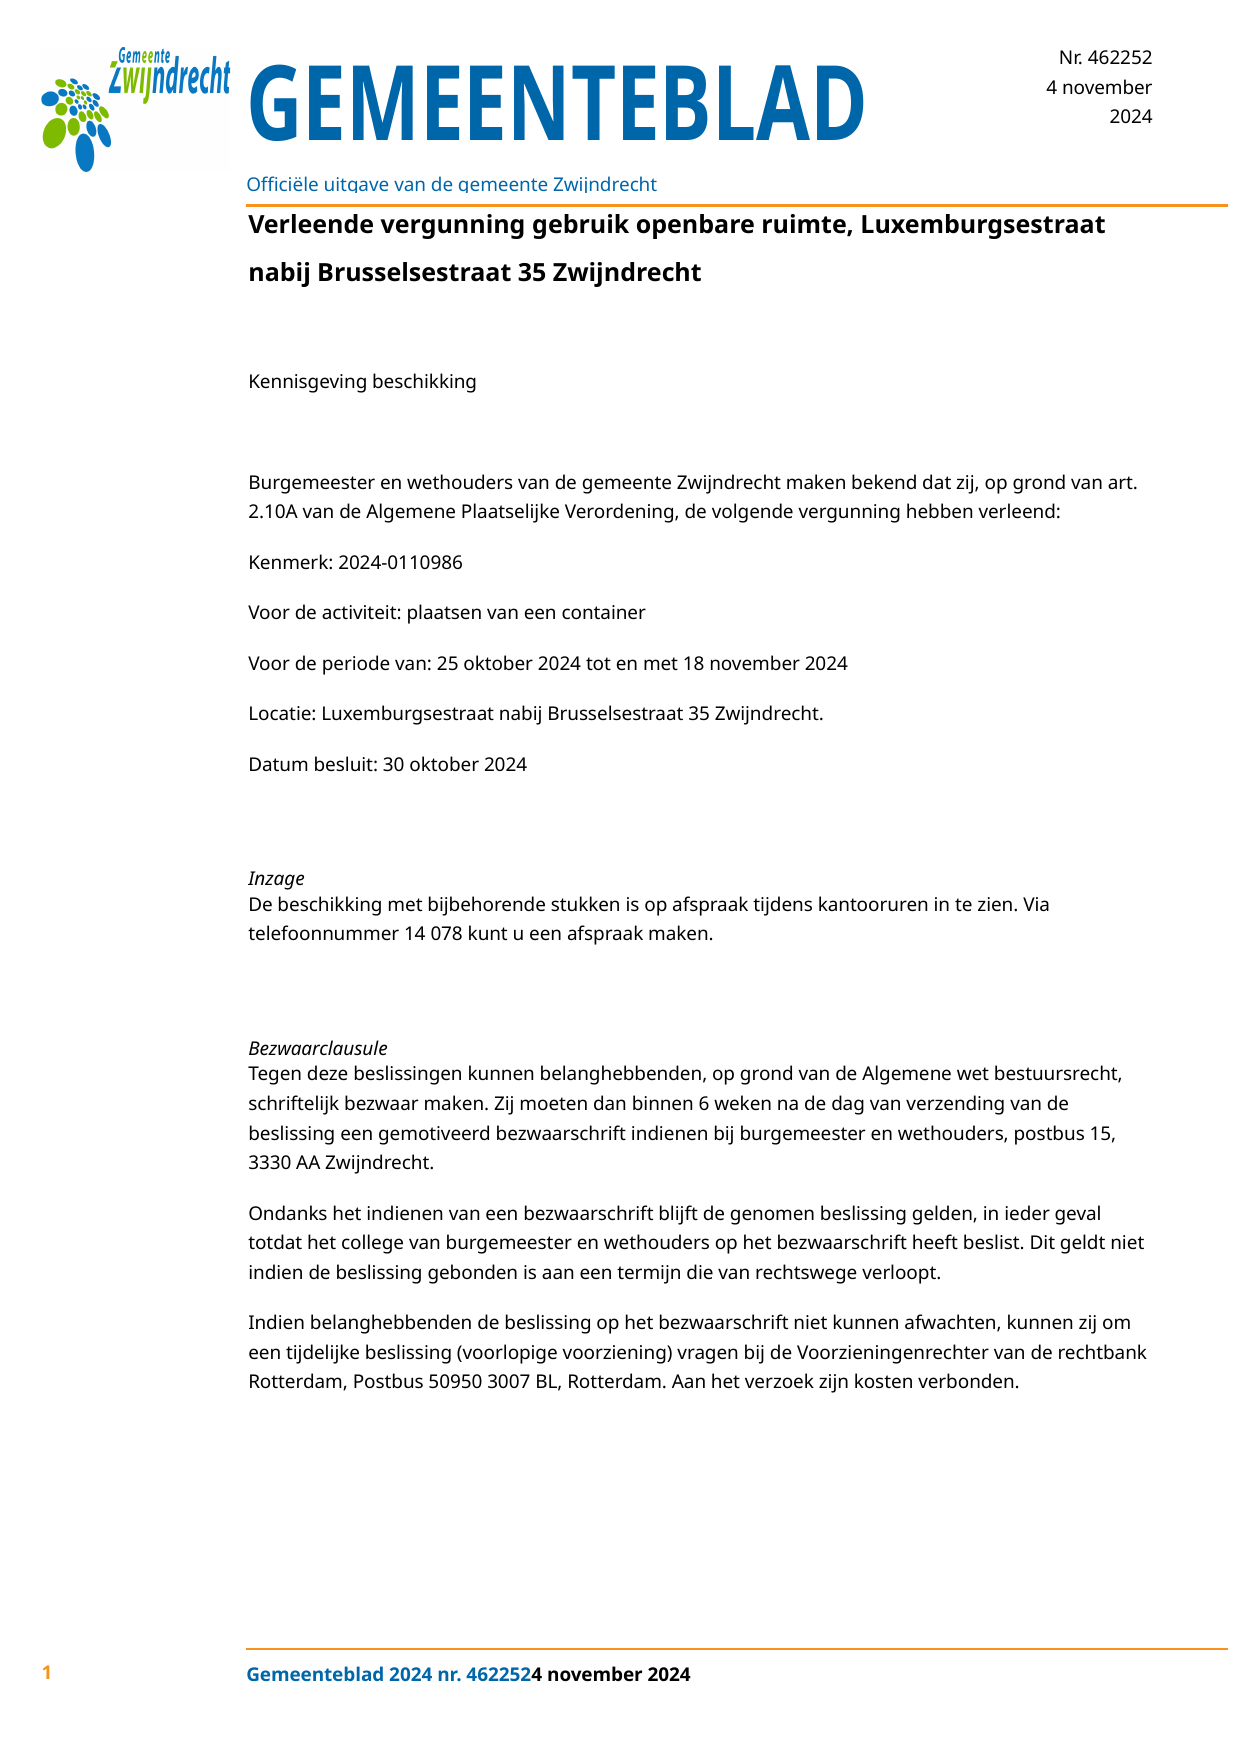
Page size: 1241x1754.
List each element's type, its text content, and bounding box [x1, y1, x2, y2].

text Verleende vergunning gebruik openbare ruimte, Luxemburgsestraat nabij Brusselsestraat 35 Zwijndrecht [248, 207, 1152, 288]
text Voor de activiteit: plaatsen van een container [248, 599, 1152, 625]
text Tegen deze beslissingen kunnen belanghebbenden, op grond van de Algemene wet bestuursrecht, schriftelijk bezwaar maken. Zij moeten dan binnen 6 weken na de dag van verzending van de beslissing een gemotiveerd bezwaarschrift indienen bij burgemeester en wethouders, postbus 15, 3330 AA Zwijndrecht. [248, 1061, 1152, 1175]
picture [41, 47, 231, 172]
text Burgemeester en wethouders van de gemeente Zwijndrecht maken bekend dat zij, op grond van art. 2.10A van de Algemene Plaatselijke Verordening, de volgende vergunning hebben verleend: [248, 469, 1152, 524]
text Indien belanghebbenden de beslissing op het bezwaarschrift niet kunnen afwachten, kunnen zij om een tijdelijke beslissing (voorlopige voorziening) vragen bij de Voorzieningenrechter van de rechtbank Rotterdam, Postbus 50950 3007 BL, Rotterdam. Aan het verzoek zijn kosten verbonden. [248, 1309, 1152, 1394]
text De beschikking met bijbehorende stukken is op afspraak tijdens kantooruren in te zien. Via telefoonnummer 14 078 kunt u een afspraak maken. [248, 891, 1152, 946]
text Locatie: Luxemburgsestraat nabij Brusselsestraat 35 Zwijndrecht. [248, 700, 1152, 726]
text Inzage [248, 865, 1152, 891]
text Datum besluit: 30 oktober 2024 [248, 751, 1152, 777]
text Voor de periode van: 25 oktober 2024 tot en met 18 november 2024 [248, 650, 1152, 676]
text Kenmerk: 2024-0110986 [248, 549, 1152, 575]
text Kennisgeving beschikking [248, 368, 1152, 394]
text Ondanks het indienen van een bezwaarschrift blijft de genomen beslissing gelden, in ieder geval totdat het college van burgemeester en wethouders op het bezwaarschrift heeft beslist. Dit geldt niet indien de beslissing gebonden is aan een termijn die van rechtswege verloopt. [248, 1200, 1152, 1285]
text Bezwaarclausule [248, 1035, 1152, 1061]
